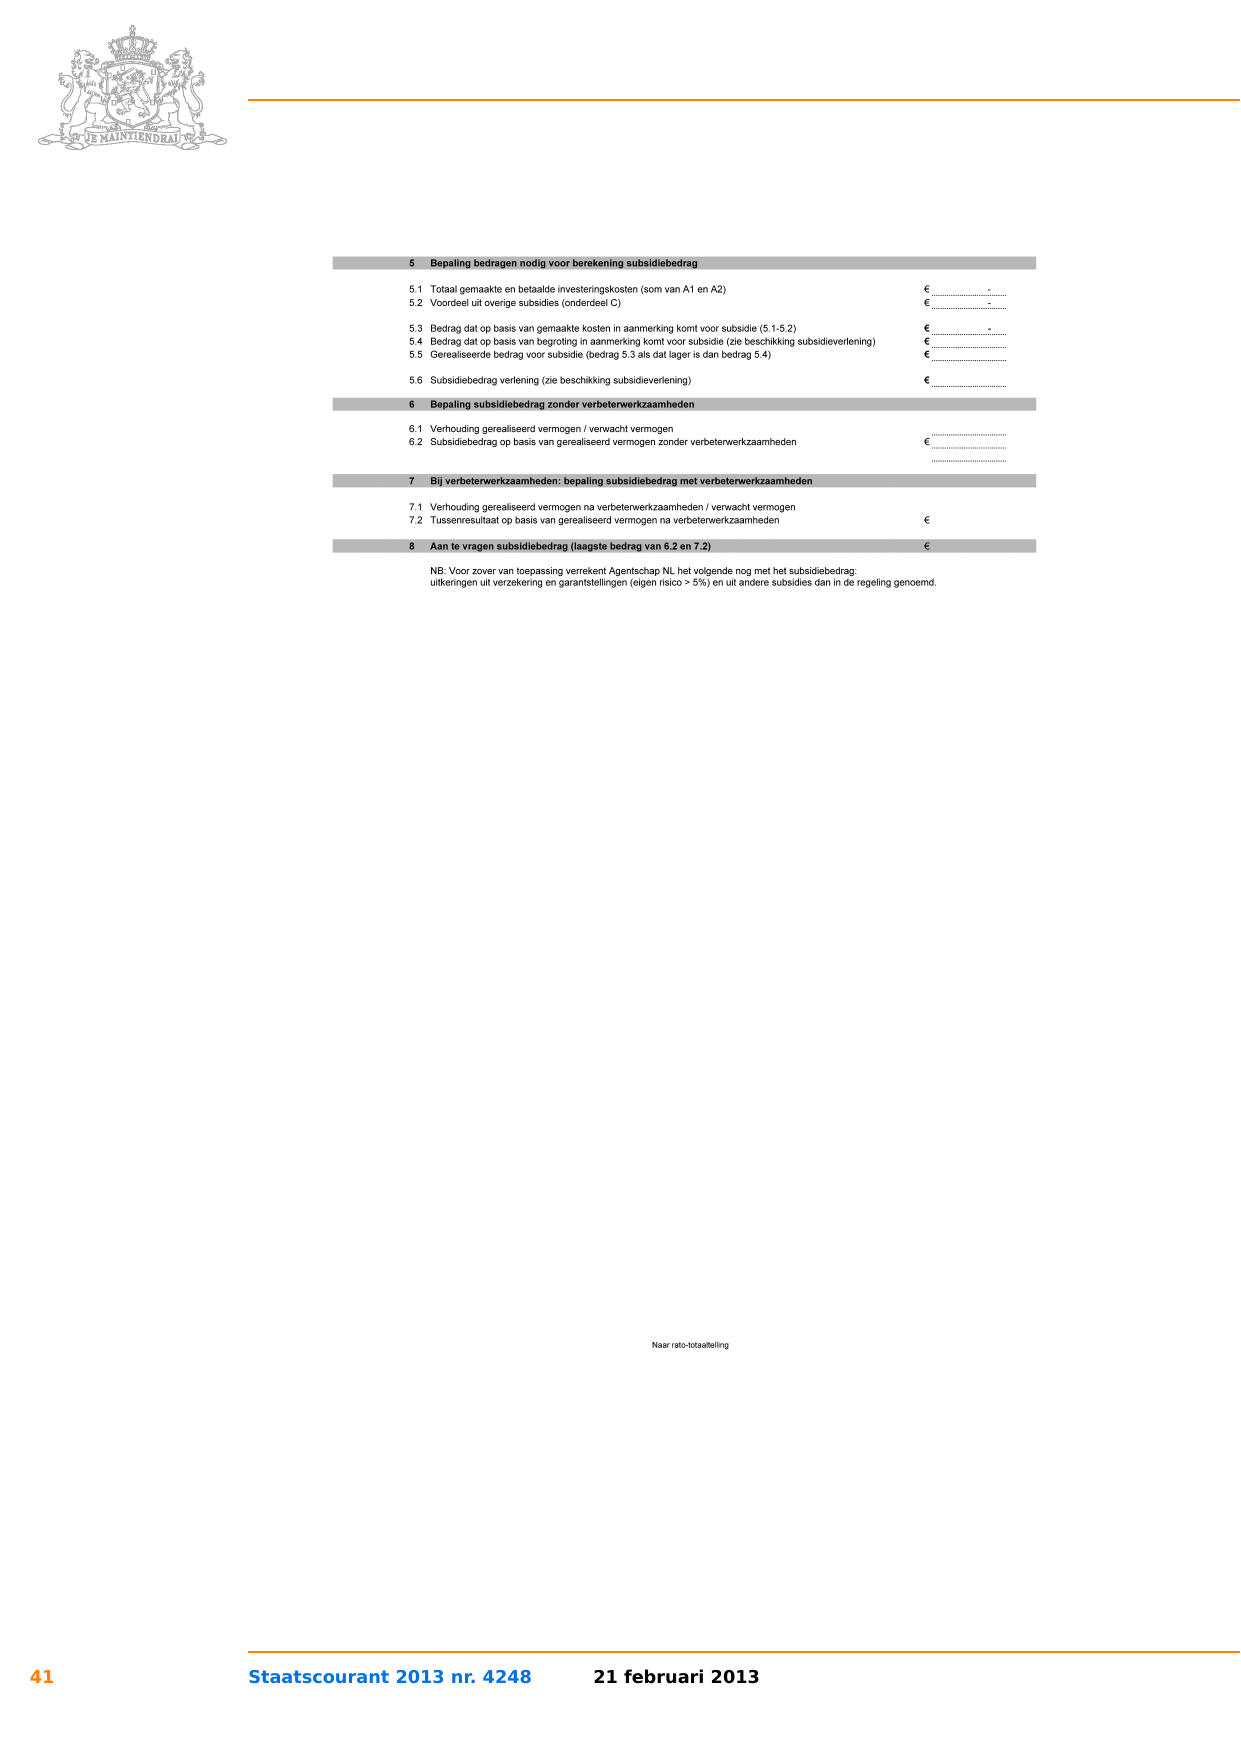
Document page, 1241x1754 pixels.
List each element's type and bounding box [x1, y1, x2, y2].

picture [248, 151, 1134, 1404]
picture [38, 25, 227, 150]
